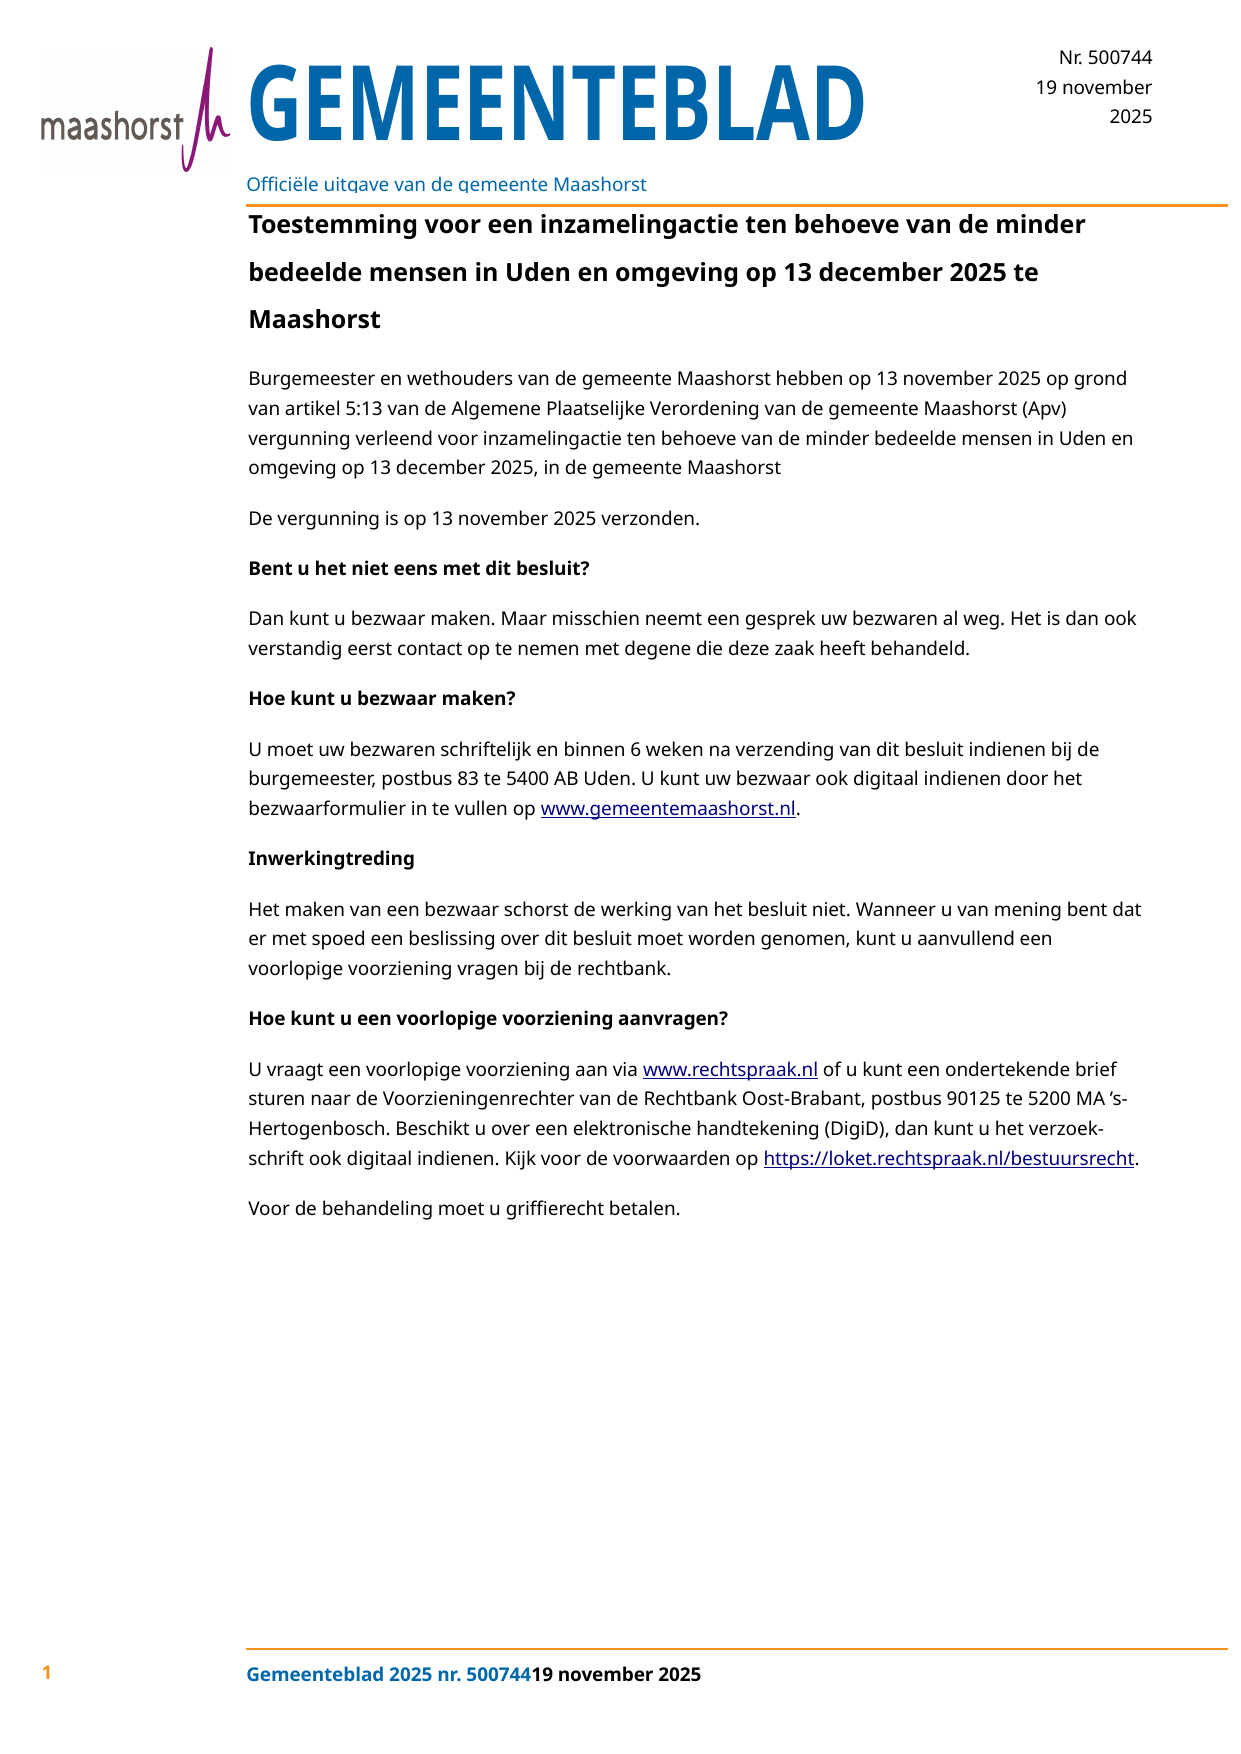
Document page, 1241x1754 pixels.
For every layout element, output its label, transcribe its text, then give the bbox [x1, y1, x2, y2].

text De vergunning is op 13 november 2025 verzonden. [248, 505, 1152, 530]
text Inwerkingtreding [248, 846, 1152, 871]
text Bent u het niet eens met dit besluit? [248, 555, 1152, 581]
text Hoe kunt u een voorlopige voorziening aanvragen? [248, 1006, 1152, 1031]
text Dan kunt u bezwaar maken. Maar misschien neemt een gesprek uw bezwaren al weg. Het is dan ook verstandig eerst contact op te nemen met degene die deze zaak heeft behandeld. [248, 606, 1152, 661]
text Toestemming voor een inzamelingactie ten behoeve van de minder bedeelde mensen in Uden en omgeving op 13 december 2025 te Maashorst [248, 207, 1152, 336]
text Voor de behandeling moet u griffierecht betalen. [248, 1195, 1152, 1221]
text Het maken van een bezwaar schorst de werking van het besluit niet. Wanneer u van mening bent dat er met spoed een beslissing over dit besluit moet worden genomen, kunt u aanvullend een voorlopige voorziening vragen bij de rechtbank. [248, 896, 1152, 981]
text Burgemeester en wethouders van de gemeente Maashorst hebben op 13 november 2025 op grond van artikel 5:13 van de Algemene Plaatselijke Verordening van de gemeente Maashorst (Apv) vergunning verleend voor inzamelingactie ten behoeve van de minder bedeelde mensen in Uden en omgeving op 13 december 2025, in de gemeente Maashorst [248, 366, 1152, 480]
text U vraagt een voorlopige voorziening aan via www.rechtspraak.nl of u kunt een ondertekende brief sturen naar de Voorzieningenrechter van de Rechtbank Oost-Brabant, postbus 90125 te 5200 MA ’s-Hertogenbosch. Beschikt u over een elektronische handtekening (DigiD), dan kunt u het verzoek-schrift ook digitaal indienen. Kijk voor de voorwaarden op https://loket.rechtspraak.nl/bestuursrecht. [248, 1056, 1152, 1170]
picture [41, 47, 231, 172]
text U moet uw bezwaren schriftelijk en binnen 6 weken na verzending van dit besluit indienen bij de burgemeester, postbus 83 te 5400 AB Uden. U kunt uw bezwaar ook digitaal indienen door het bezwaarformulier in te vullen op www.gemeentemaashorst.nl. [248, 736, 1152, 821]
text Hoe kunt u bezwaar maken? [248, 686, 1152, 711]
